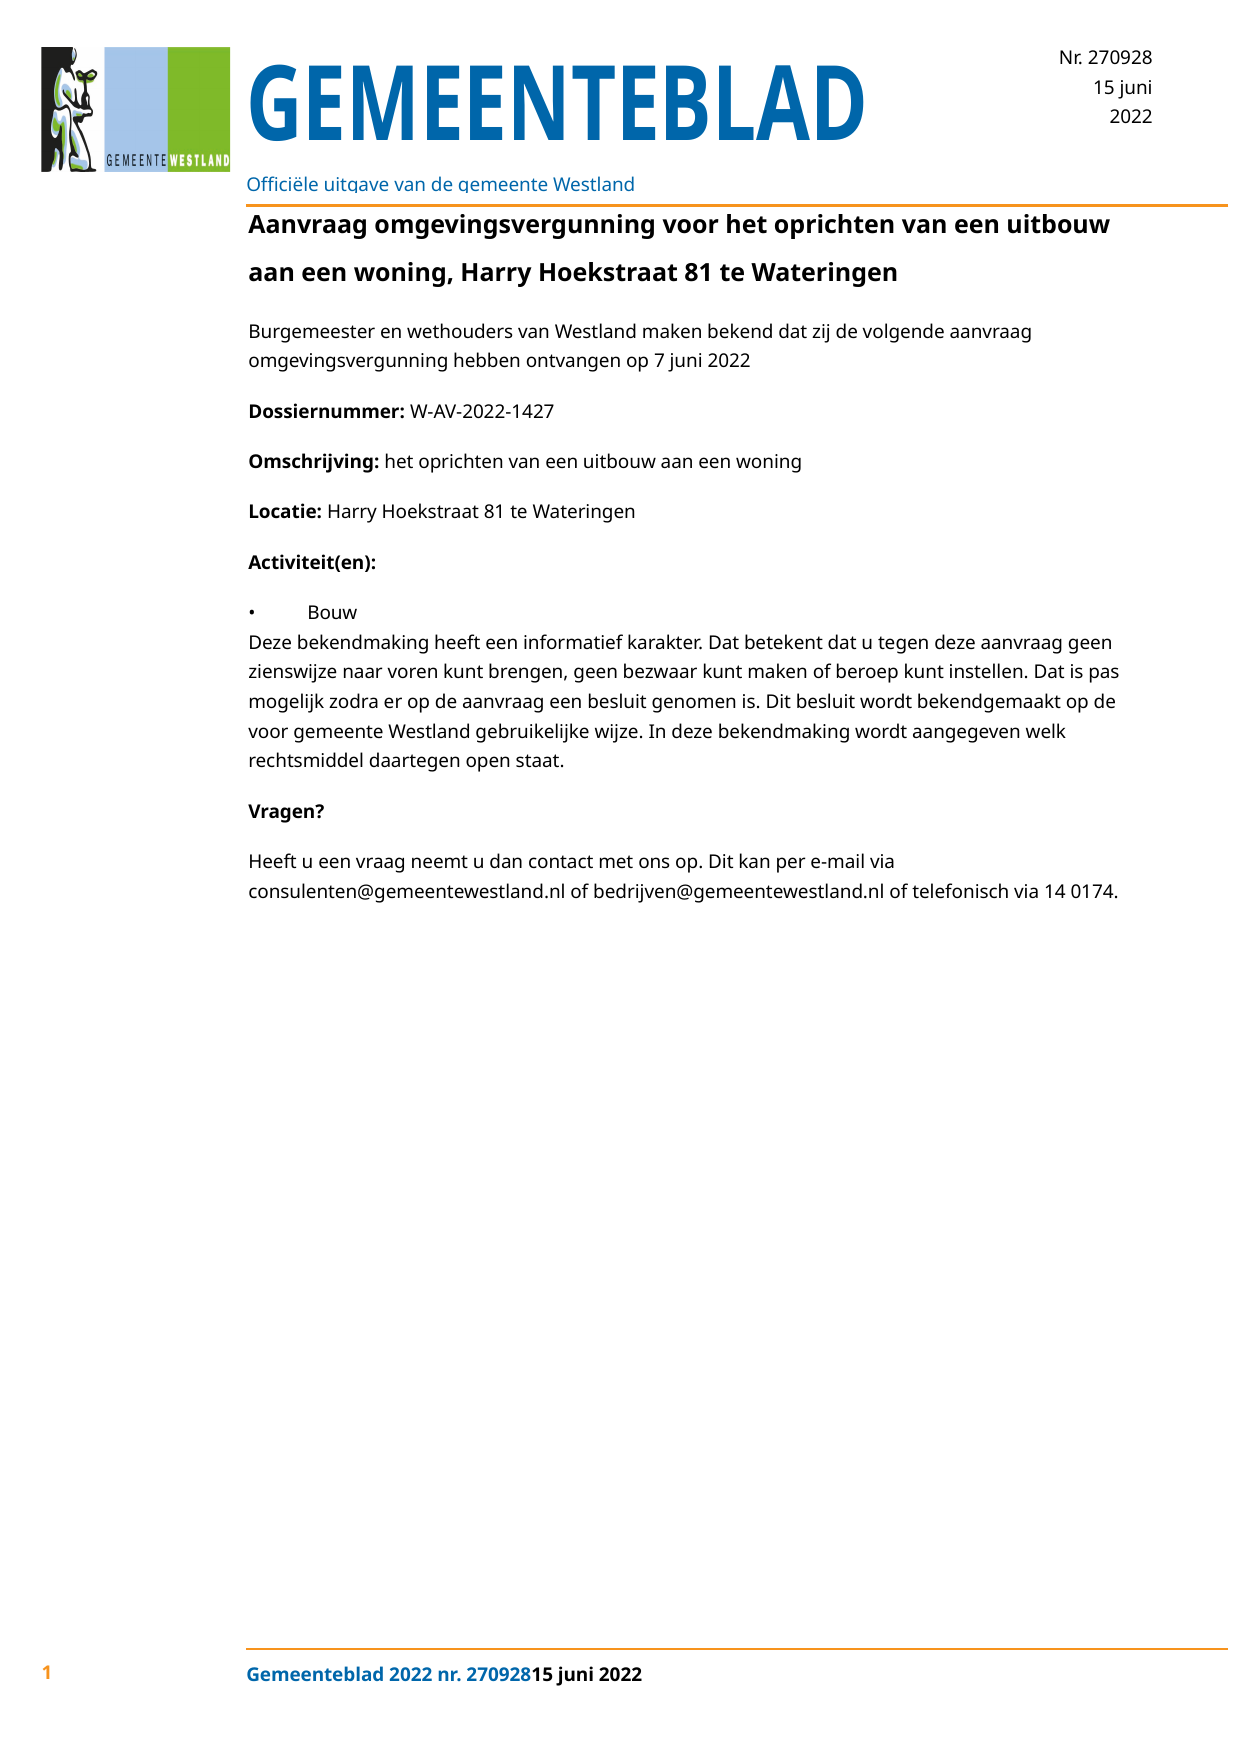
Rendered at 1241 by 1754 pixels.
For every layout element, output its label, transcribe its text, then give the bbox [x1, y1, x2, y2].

text Aanvraag omgevingsvergunning voor het oprichten van een uitbouw aan een woning, Harry Hoekstraat 81 te Wateringen [248, 207, 1152, 288]
text Burgemeester en wethouders van Westland maken bekend dat zij de volgende aanvraag omgevingsvergunning hebben ontvangen op 7 juni 2022 [248, 318, 1152, 373]
text Activiteit(en): [248, 549, 1152, 575]
text Dossiernummer: W-AV-2022-1427 [248, 398, 1152, 424]
text Locatie: Harry Hoekstraat 81 te Wateringen [248, 499, 1152, 524]
picture [41, 47, 231, 172]
text Heeft u een vraag neemt u dan contact met ons op. Dit kan per e-mail via consulenten@gemeentewestland.nl of bedrijven@gemeentewestland.nl of telefonisch via 14 0174. [248, 848, 1152, 904]
text Vragen? [248, 798, 1152, 824]
text Deze bekendmaking heeft een informatief karakter. Dat betekent dat u tegen deze aanvraag geen zienswijze naar voren kunt brengen, geen bezwaar kunt maken of beroep kunt instellen. Dat is pas mogelijk zodra er op de aanvraag een besluit genomen is. Dit besluit wordt bekendgemaakt op de voor gemeente Westland gebruikelijke wijze. In deze bekendmaking wordt aangegeven welk rechtsmiddel daartegen open staat. [248, 629, 1152, 773]
list Bouw [248, 599, 1152, 625]
text Omschrijving: het oprichten van een uitbouw aan een woning [248, 448, 1152, 474]
